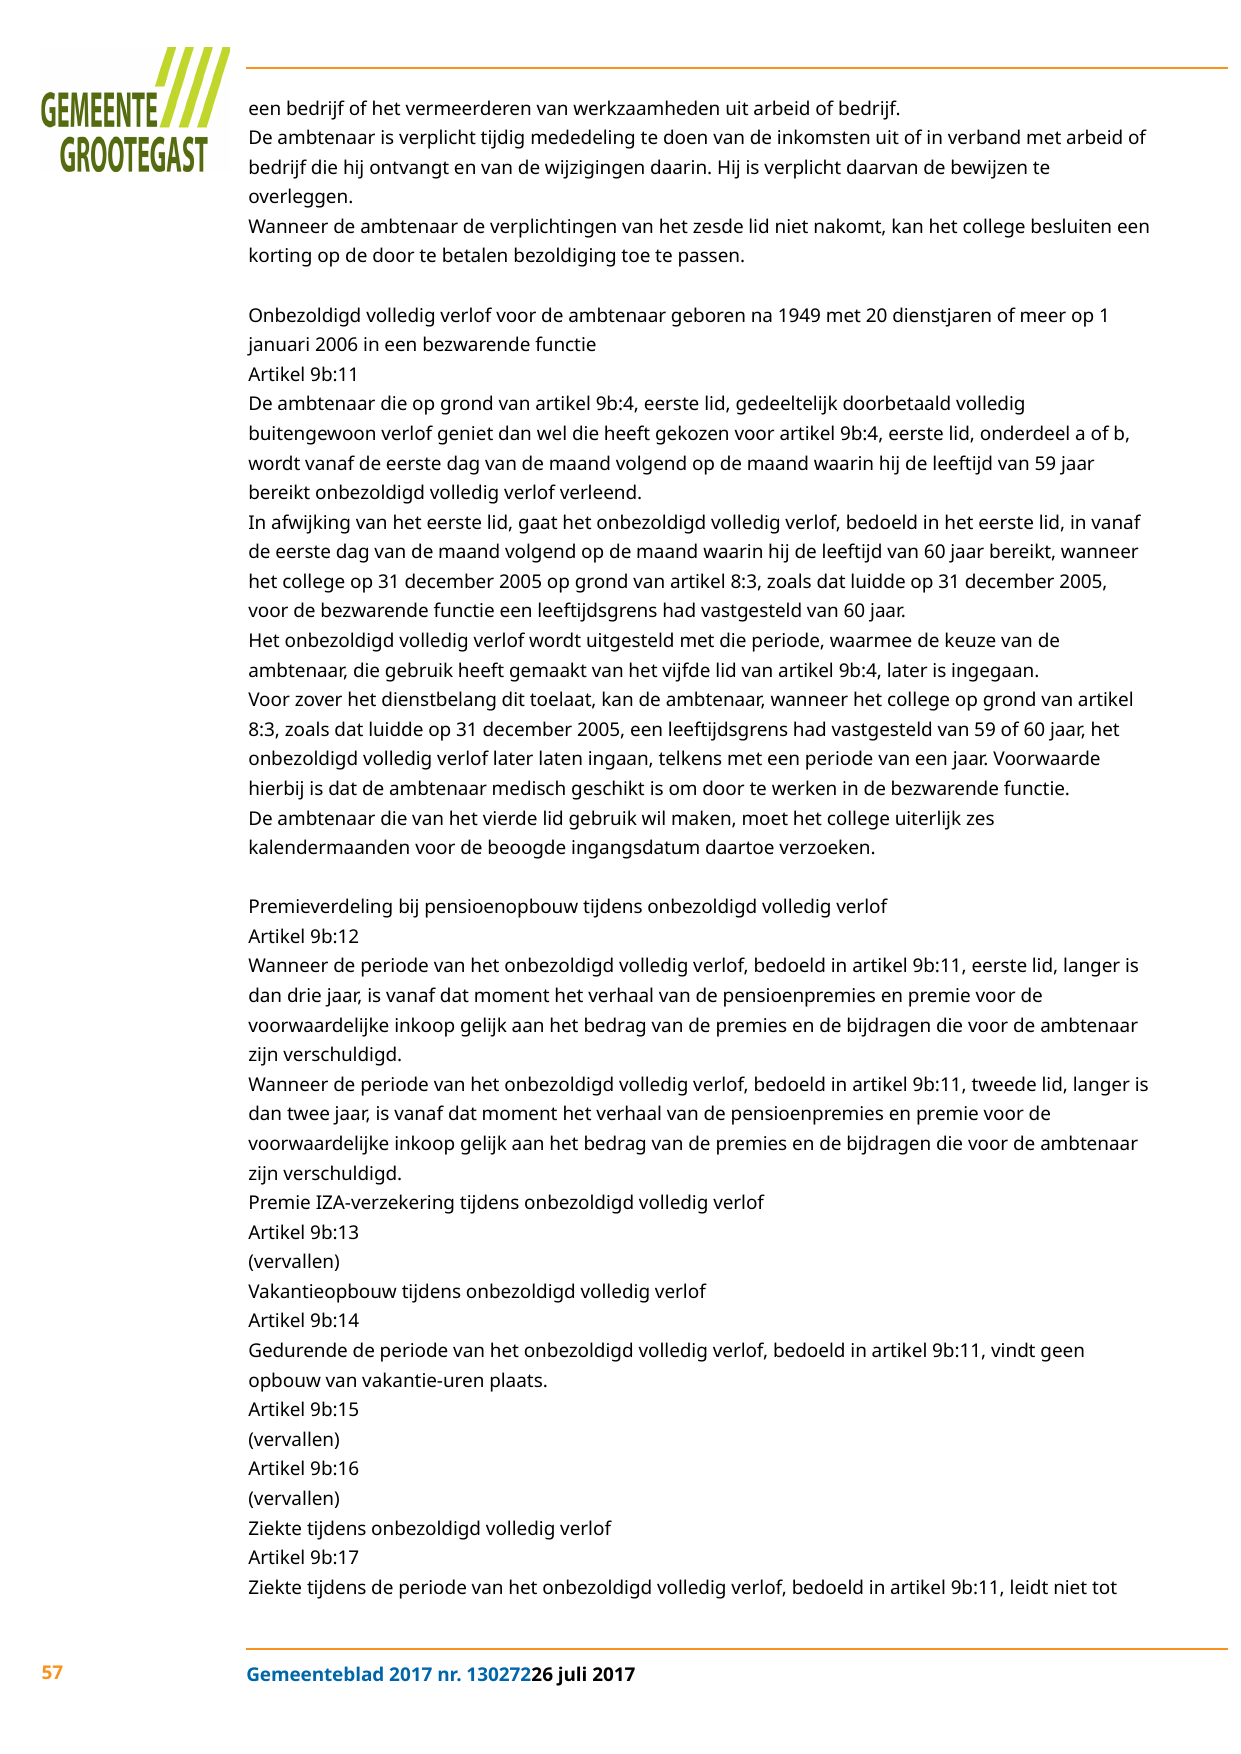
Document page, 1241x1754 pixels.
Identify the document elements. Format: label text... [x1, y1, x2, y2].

text Artikel 9b:13 [248, 1219, 1152, 1245]
text Wanneer de ambtenaar de verplichtingen van het zesde lid niet nakomt, kan het college besluiten een korting op de door te betalen bezoldiging toe te passen. [248, 213, 1152, 268]
text Artikel 9b:15 [248, 1396, 1152, 1422]
text De ambtenaar die op grond van artikel 9b:4, eerste lid, gedeeltelijk doorbetaald volledig buitengewoon verlof geniet dan wel die heeft gekozen voor artikel 9b:4, eerste lid, onderdeel a of b, wordt vanaf de eerste dag van de maand volgend op de maand waarin hij de leeftijd van 59 jaar bereikt onbezoldigd volledig verlof verleend. [248, 391, 1152, 505]
text De ambtenaar die van het vierde lid gebruik wil maken, moet het college uiterlijk zes kalendermaanden voor de beoogde ingangsdatum daartoe verzoeken. [248, 805, 1152, 860]
text Artikel 9b:12 [248, 923, 1152, 949]
text Premieverdeling bij pensioenopbouw tijdens onbezoldigd volledig verlof [248, 893, 1152, 919]
text Gedurende de periode van het onbezoldigd volledig verlof, bedoeld in artikel 9b:11, vindt geen opbouw van vakantie-uren plaats. [248, 1337, 1152, 1393]
text (vervallen) [248, 1248, 1152, 1274]
text Ziekte tijdens onbezoldigd volledig verlof [248, 1515, 1152, 1541]
text Voor zover het dienstbelang dit toelaat, kan de ambtenaar, wanneer het college op grond van artikel 8:3, zoals dat luidde op 31 december 2005, een leeftijdsgrens had vastgesteld van 59 of 60 jaar, het onbezoldigd volledig verlof later laten ingaan, telkens met een periode van een jaar. Voorwaarde hierbij is dat de ambtenaar medisch geschikt is om door te werken in de bezwarende functie. [248, 686, 1152, 801]
text Artikel 9b:16 [248, 1456, 1152, 1481]
text Premie IZA-verzekering tijdens onbezoldigd volledig verlof [248, 1189, 1152, 1215]
text Onbezoldigd volledig verlof voor de ambtenaar geboren na 1949 met 20 dienstjaren of meer op 1 januari 2006 in een bezwarende functie [248, 302, 1152, 357]
text Artikel 9b:17 [248, 1544, 1152, 1570]
text Artikel 9b:14 [248, 1308, 1152, 1333]
text De ambtenaar is verplicht tijdig mededeling te doen van de inkomsten uit of in verband met arbeid of bedrijf die hij ontvangt en van de wijzigingen daarin. Hij is verplicht daarvan de bewijzen te overleggen. [248, 124, 1152, 209]
text Ziekte tijdens de periode van het onbezoldigd volledig verlof, bedoeld in artikel 9b:11, leidt niet tot [248, 1574, 1152, 1600]
text Het onbezoldigd volledig verlof wordt uitgesteld met die periode, waarmee de keuze van de ambtenaar, die gebruik heeft gemaakt van het vijfde lid van artikel 9b:4, later is ingegaan. [248, 627, 1152, 683]
picture [41, 47, 231, 172]
text Wanneer de periode van het onbezoldigd volledig verlof, bedoeld in artikel 9b:11, eerste lid, langer is dan drie jaar, is vanaf dat moment het verhaal van de pensioenpremies en premie voor de voorwaardelijke inkoop gelijk aan het bedrag van de premies en de bijdragen die voor de ambtenaar zijn verschuldigd. [248, 953, 1152, 1067]
text Vakantieopbouw tijdens onbezoldigd volledig verlof [248, 1278, 1152, 1304]
text (vervallen) [248, 1426, 1152, 1452]
text Wanneer de periode van het onbezoldigd volledig verlof, bedoeld in artikel 9b:11, tweede lid, langer is dan twee jaar, is vanaf dat moment het verhaal van de pensioenpremies en premie voor de voorwaardelijke inkoop gelijk aan het bedrag van de premies en de bijdragen die voor de ambtenaar zijn verschuldigd. [248, 1071, 1152, 1186]
text (vervallen) [248, 1485, 1152, 1511]
text een bedrijf of het vermeerderen van werkzaamheden uit arbeid of bedrijf. [248, 95, 1152, 121]
text Artikel 9b:11 [248, 361, 1152, 387]
text In afwijking van het eerste lid, gaat het onbezoldigd volledig verlof, bedoeld in het eerste lid, in vanaf de eerste dag van de maand volgend op de maand waarin hij de leeftijd van 60 jaar bereikt, wanneer het college op 31 december 2005 op grond van artikel 8:3, zoals dat luidde op 31 december 2005, voor de bezwarende functie een leeftijdsgrens had vastgesteld van 60 jaar. [248, 509, 1152, 623]
